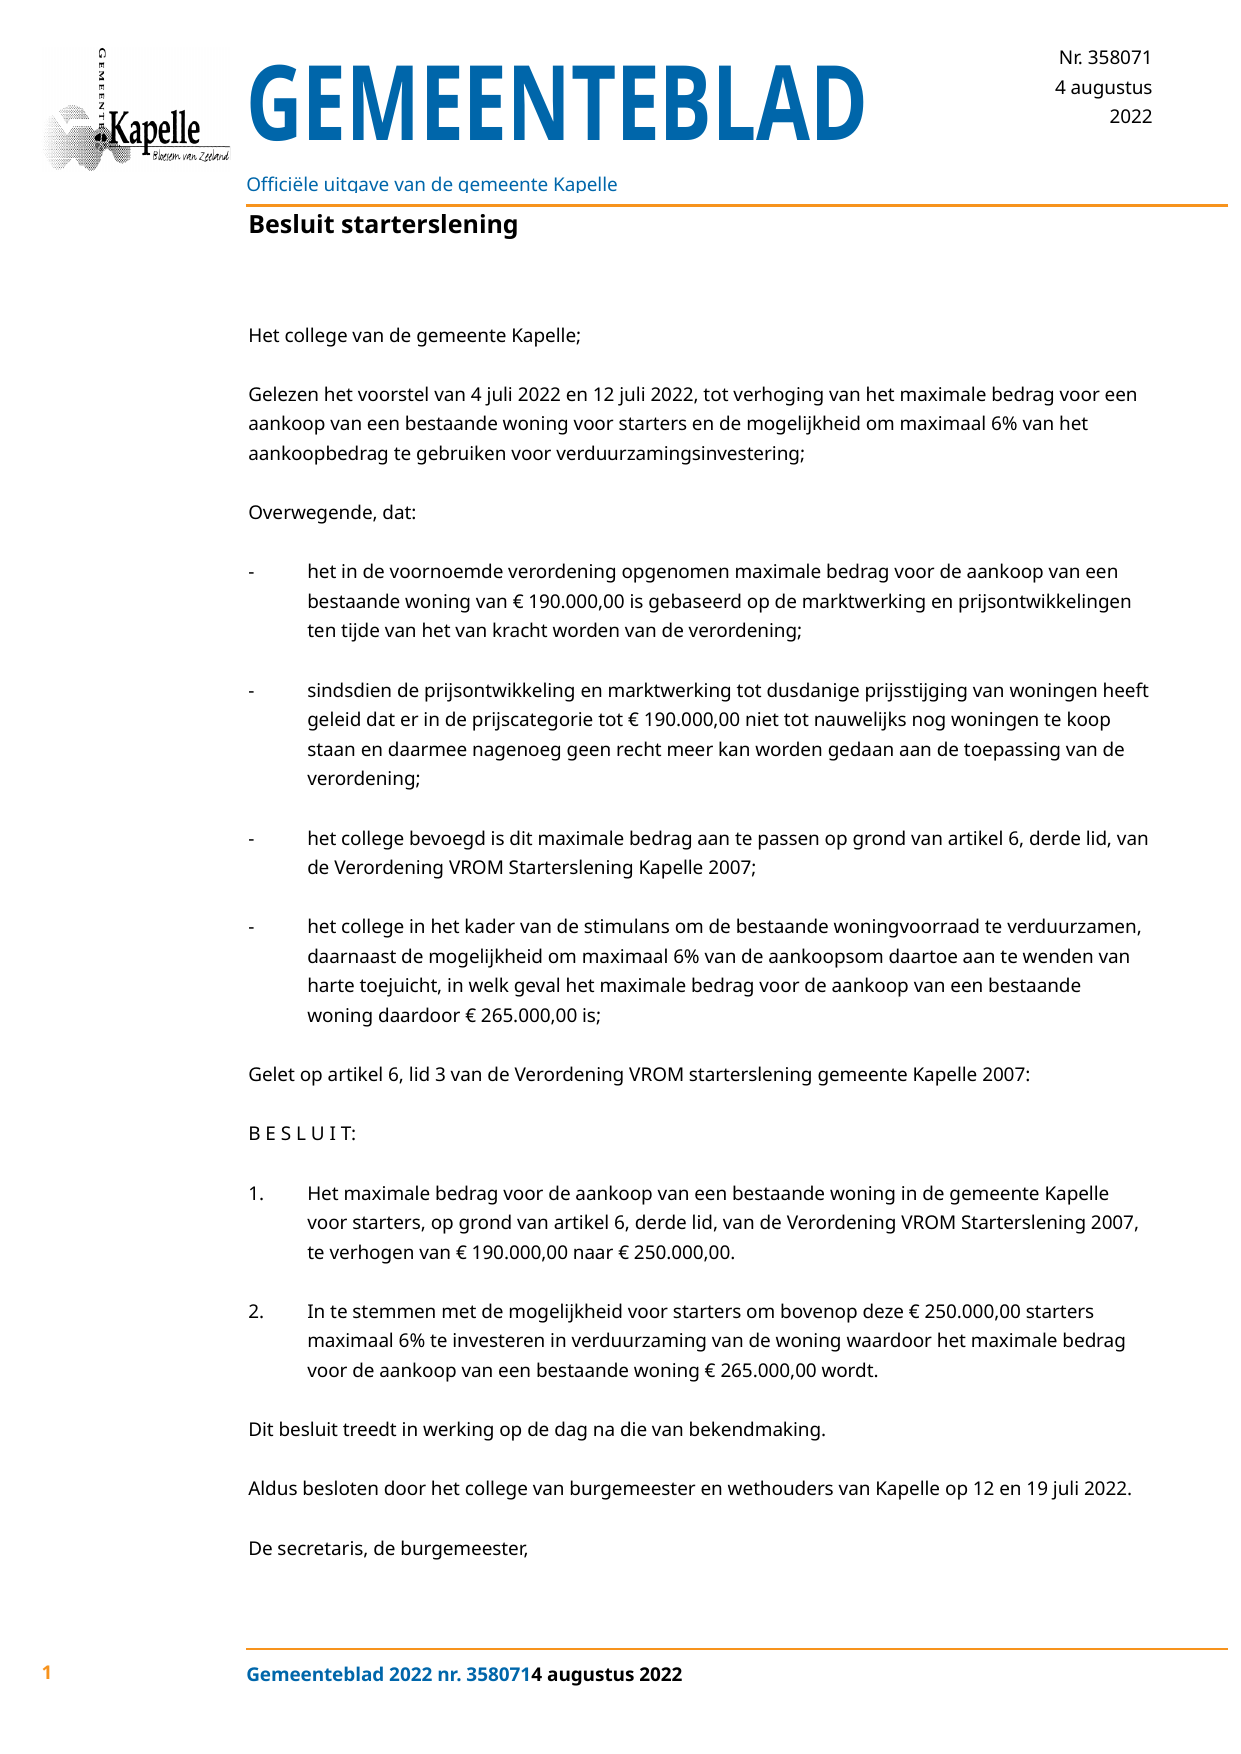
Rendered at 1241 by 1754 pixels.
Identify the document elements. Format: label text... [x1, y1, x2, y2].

text Besluit starterslening [248, 207, 1152, 241]
text Dit besluit treedt in werking op de dag na die van bekendmaking. [248, 1416, 1152, 1442]
text Het college van de gemeente Kapelle; [248, 322, 1152, 347]
text Aldus besloten door het college van burgemeester en wethouders van Kapelle op 12 en 19 juli 2022. [248, 1476, 1152, 1501]
text B E S L U I T: [248, 1121, 1152, 1146]
list het in de voornoemde verordening opgenomen maximale bedrag voor de aankoop van een bestaande woning van € 190.000,00 is gebaseerd op de marktwerking en prijsontwikkelingen ten tijde van het van kracht worden van de verordening; [248, 558, 1152, 643]
list Het maximale bedrag voor de aankoop van een bestaande woning in de gemeente Kapelle voor starters, op grond van artikel 6, derde lid, van de Verordening VROM Starterslening 2007, te verhogen van € 190.000,00 naar € 250.000,00. [248, 1180, 1152, 1264]
list het college bevoegd is dit maximale bedrag aan te passen op grond van artikel 6, derde lid, van de Verordening VROM Starterslening Kapelle 2007; [248, 825, 1152, 880]
text De secretaris, de burgemeester, [248, 1535, 1152, 1560]
list In te stemmen met de mogelijkheid voor starters om bovenop deze € 250.000,00 starters maximaal 6% te investeren in verduurzaming van de woning waardoor het maximale bedrag voor de aankoop van een bestaande woning € 265.000,00 wordt. [248, 1298, 1152, 1383]
text Gelezen het voorstel van 4 juli 2022 en 12 juli 2022, tot verhoging van het maximale bedrag voor een aankoop van een bestaande woning voor starters en de mogelijkheid om maximaal 6% van het aankoopbedrag te gebruiken voor verduurzamingsinvestering; [248, 381, 1152, 466]
text Gelet op artikel 6, lid 3 van de Verordening VROM starterslening gemeente Kapelle 2007: [248, 1061, 1152, 1087]
list sindsdien de prijsontwikkeling en marktwerking tot dusdanige prijsstijging van woningen heeft geleid dat er in de prijscategorie tot € 190.000,00 niet tot nauwelijks nog woningen te koop staan en daarmee nagenoeg geen recht meer kan worden gedaan aan de toepassing van de verordening; [248, 677, 1152, 791]
text Overwegende, dat: [248, 499, 1152, 525]
picture [41, 47, 231, 172]
list het college in het kader van de stimulans om de bestaande woningvoorraad te verduurzamen, daarnaast de mogelijkheid om maximaal 6% van de aankoopsom daartoe aan te wenden van harte toejuicht, in welk geval het maximale bedrag voor de aankoop van een bestaande woning daardoor € 265.000,00 is; [248, 913, 1152, 1028]
